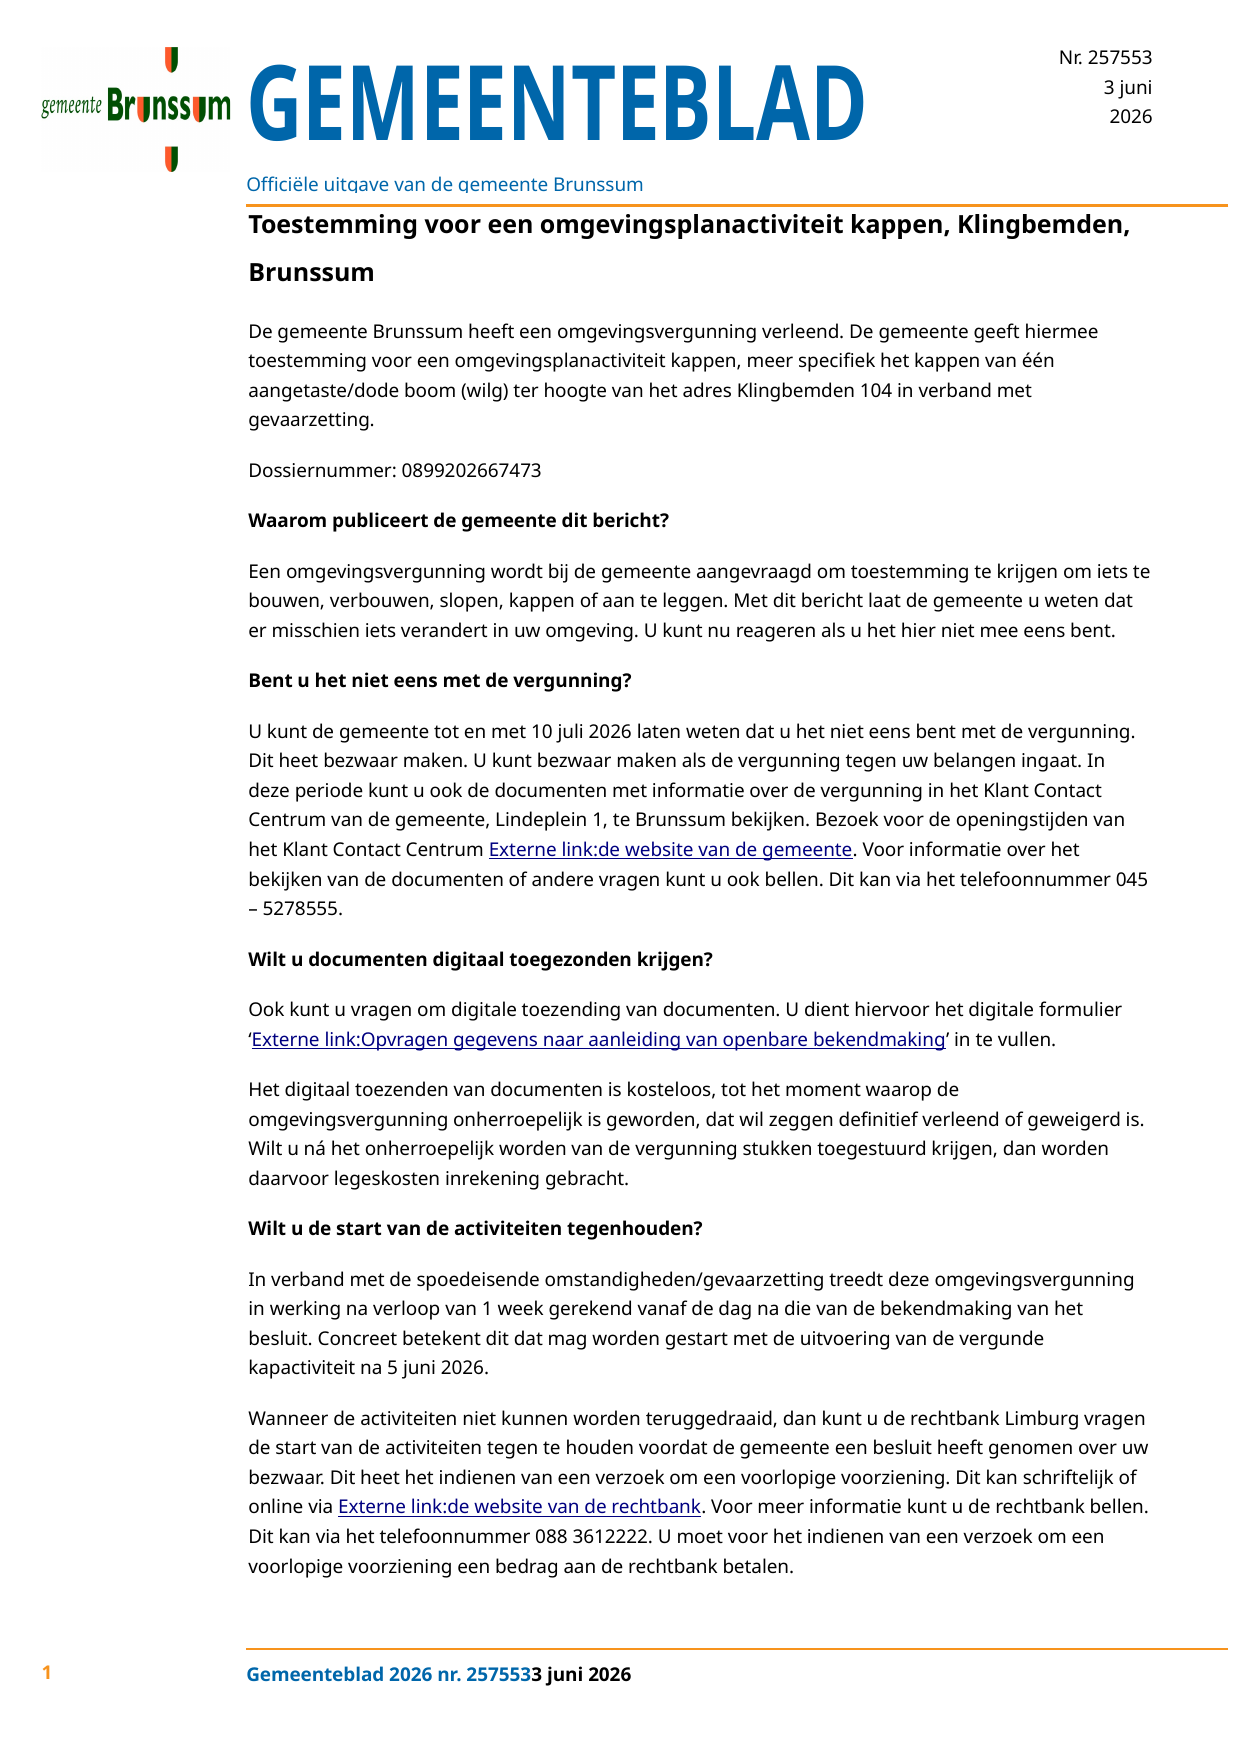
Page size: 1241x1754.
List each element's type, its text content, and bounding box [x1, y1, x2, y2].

text Toestemming voor een omgevingsplanactiviteit kappen, Klingbemden, Brunssum [248, 207, 1152, 288]
text In verband met de spoedeisende omstandigheden/gevaarzetting treedt deze omgevingsvergunning in werking na verloop van 1 week gerekend vanaf de dag na die van de bekendmaking van het besluit. Concreet betekent dit dat mag worden gestart met de uitvoering van de vergunde kapactiviteit na 5 juni 2026. [248, 1266, 1152, 1380]
text De gemeente Brunssum heeft een omgevingsvergunning verleend. De gemeente geeft hiermee toestemming voor een omgevingsplanactiviteit kappen, meer specifiek het kappen van één aangetaste/dode boom (wilg) ter hoogte van het adres Klingbemden 104 in verband met gevaarzetting. [248, 318, 1152, 432]
text Wilt u de start van de activiteiten tegenhouden? [248, 1215, 1152, 1241]
text Wanneer de activiteiten niet kunnen worden teruggedraaid, dan kunt u de rechtbank Limburg vragen de start van de activiteiten tegen te houden voordat de gemeente een besluit heeft genomen over uw bezwaar. Dit heet het indienen van een verzoek om een voorlopige voorziening. Dit kan schriftelijk of online via Externe link:de website van de rechtbank. Voor meer informatie kunt u de rechtbank bellen. Dit kan via het telefoonnummer 088 3612222. U moet voor het indienen van een verzoek om een voorlopige voorziening een bedrag aan de rechtbank betalen. [248, 1405, 1152, 1579]
text Bent u het niet eens met de vergunning? [248, 667, 1152, 693]
text Het digitaal toezenden van documenten is kosteloos, tot het moment waarop de omgevingsvergunning onherroepelijk is geworden, dat wil zeggen definitief verleend of geweigerd is. Wilt u ná het onherroepelijk worden van de vergunning stukken toegestuurd krijgen, dan worden daarvoor legeskosten inrekening gebracht. [248, 1076, 1152, 1191]
text Wilt u documenten digitaal toegezonden krijgen? [248, 946, 1152, 972]
text U kunt de gemeente tot en met 10 juli 2026 laten weten dat u het niet eens bent met de vergunning. Dit heet bezwaar maken. U kunt bezwaar maken als de vergunning tegen uw belangen ingaat. In deze periode kunt u ook de documenten met informatie over de vergunning in het Klant Contact Centrum van de gemeente, Lindeplein 1, te Brunssum bekijken. Bezoek voor de openingstijden van het Klant Contact Centrum Externe link:de website van de gemeente. Voor informatie over het bekijken van de documenten of andere vragen kunt u ook bellen. Dit kan via het telefoonnummer 045 – 5278555. [248, 718, 1152, 921]
text Dossiernummer: 0899202667473 [248, 457, 1152, 483]
text Een omgevingsvergunning wordt bij de gemeente aangevraagd om toestemming te krijgen om iets te bouwen, verbouwen, slopen, kappen of aan te leggen. Met dit bericht laat de gemeente u weten dat er misschien iets verandert in uw omgeving. U kunt nu reageren als u het hier niet mee eens bent. [248, 558, 1152, 643]
picture [41, 47, 231, 172]
text Ook kunt u vragen om digitale toezending van documenten. U dient hiervoor het digitale formulier ‘Externe link:Opvragen gegevens naar aanleiding van openbare bekendmaking’ in te vullen. [248, 996, 1152, 1052]
text Waarom publiceert de gemeente dit bericht? [248, 507, 1152, 533]
